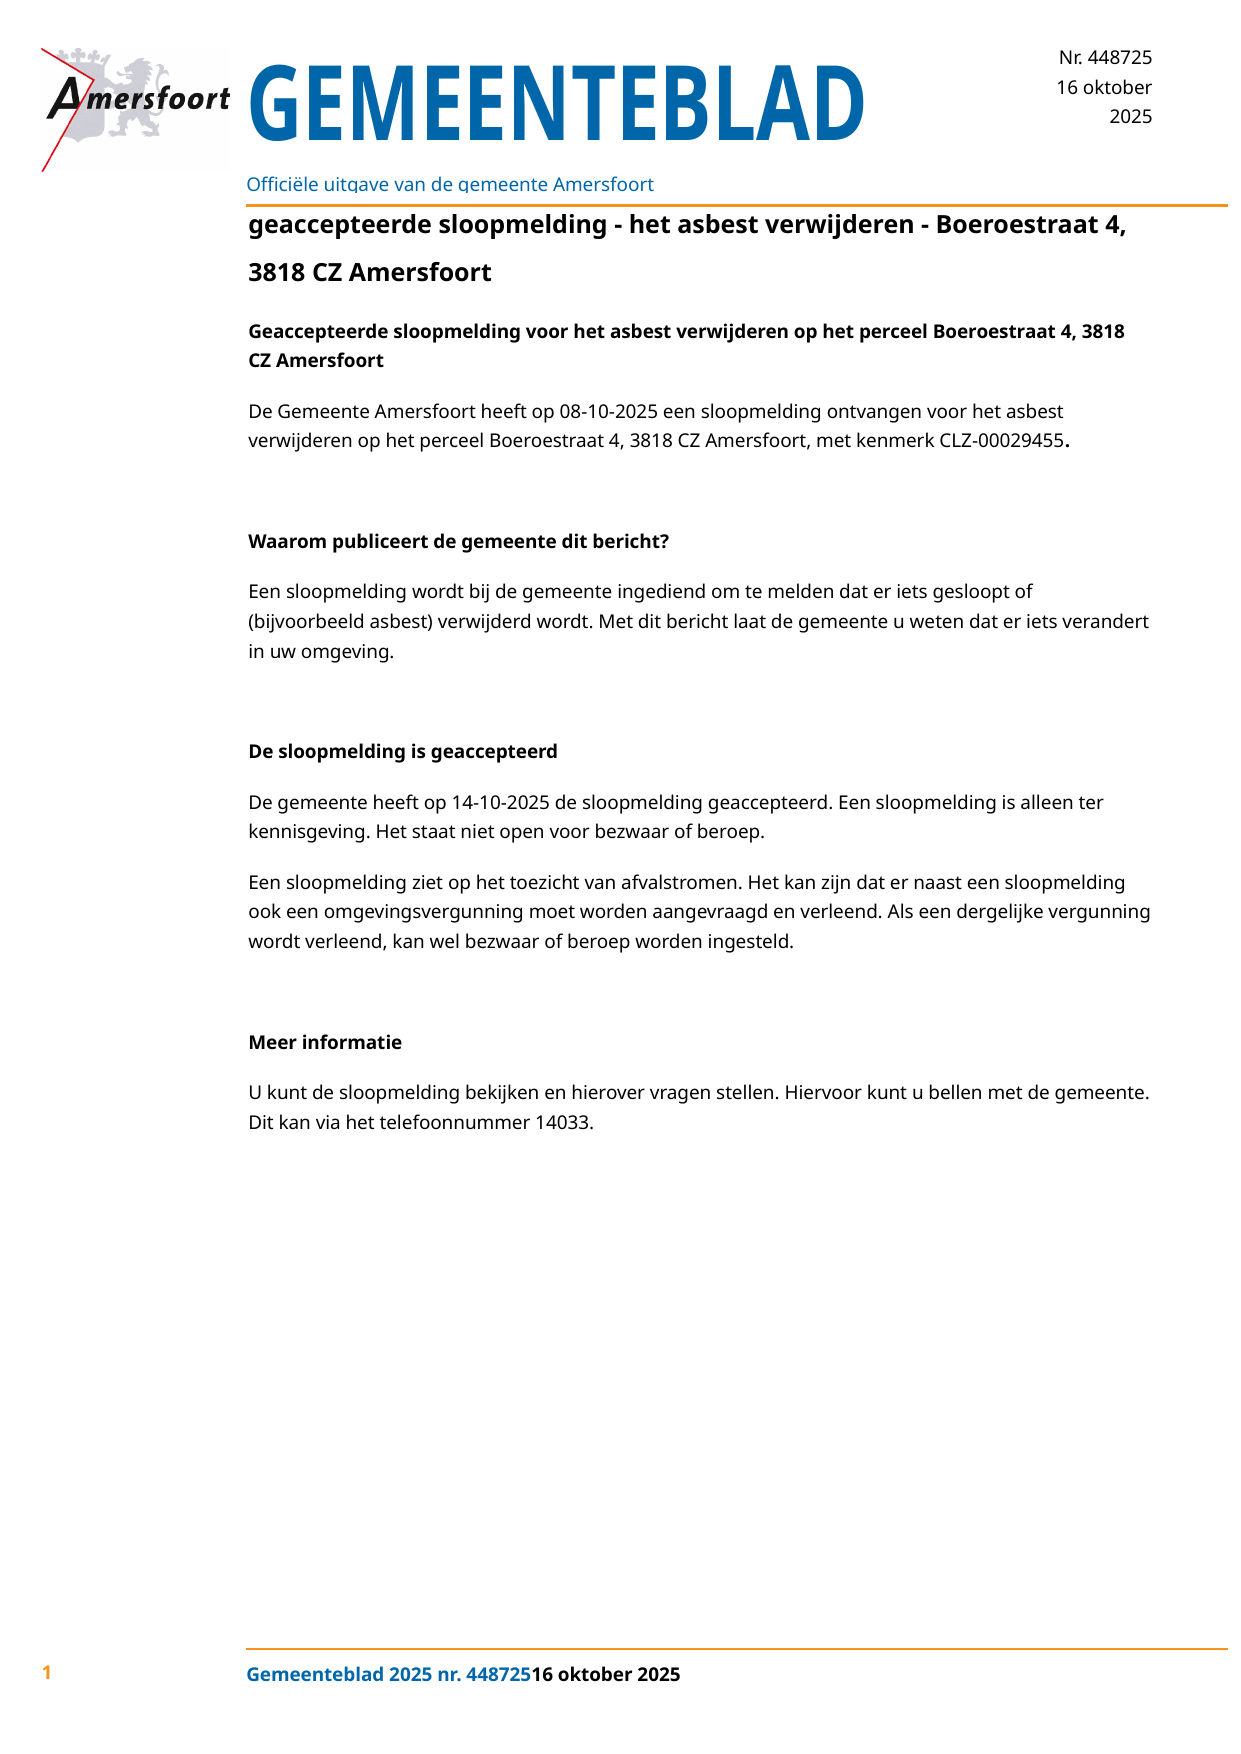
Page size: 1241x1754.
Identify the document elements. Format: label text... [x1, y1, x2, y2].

text De Gemeente Amersfoort heeft op 08-10-2025 een sloopmelding ontvangen voor het asbest verwijderen op het perceel Boeroestraat 4, 3818 CZ Amersfoort, met kenmerk CLZ-00029455. [248, 398, 1152, 453]
picture [41, 47, 231, 172]
text De sloopmelding is geaccepteerd [248, 739, 1152, 764]
text De gemeente heeft op 14-10-2025 de sloopmelding geaccepteerd. Een sloopmelding is alleen ter kennisgeving. Het staat niet open voor bezwaar of beroep. [248, 789, 1152, 844]
text Waarom publiceert de gemeente dit bericht? [248, 528, 1152, 554]
text U kunt de sloopmelding bekijken en hierover vragen stellen. Hiervoor kunt u bellen met de gemeente. Dit kan via het telefoonnummer 14033. [248, 1079, 1152, 1135]
text Geaccepteerde sloopmelding voor het asbest verwijderen op het perceel Boeroestraat 4, 3818 CZ Amersfoort [248, 318, 1152, 373]
text geaccepteerde sloopmelding - het asbest verwijderen - Boeroestraat 4, 3818 CZ Amersfoort [248, 207, 1152, 288]
text Een sloopmelding wordt bij de gemeente ingediend om te melden dat er iets gesloopt of (bijvoorbeeld asbest) verwijderd wordt. Met dit bericht laat de gemeente u weten dat er iets verandert in uw omgeving. [248, 579, 1152, 664]
text Een sloopmelding ziet op het toezicht van afvalstromen. Het kan zijn dat er naast een sloopmelding ook een omgevingsvergunning moet worden aangevraagd en verleend. Als een dergelijke vergunning wordt verleend, kan wel bezwaar of beroep worden ingesteld. [248, 869, 1152, 954]
text Meer informatie [248, 1029, 1152, 1055]
